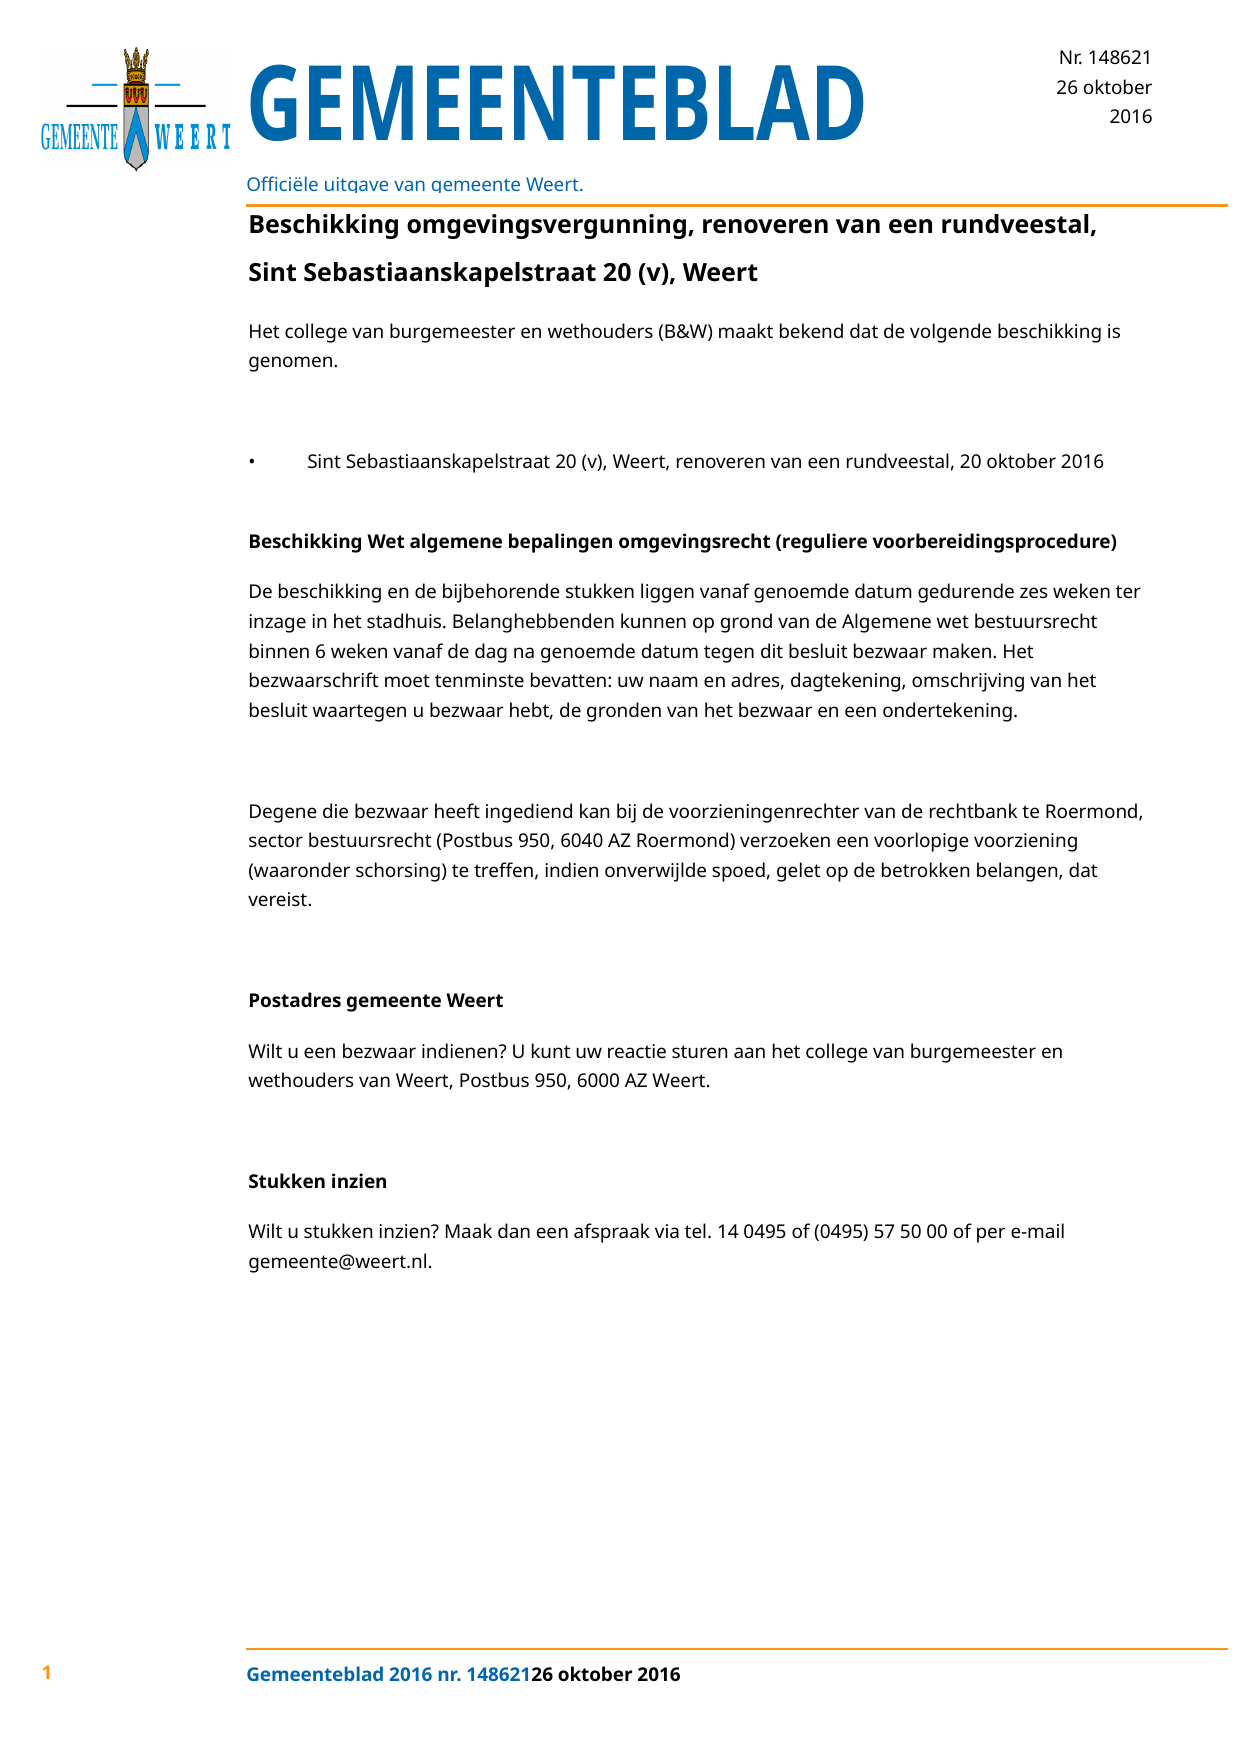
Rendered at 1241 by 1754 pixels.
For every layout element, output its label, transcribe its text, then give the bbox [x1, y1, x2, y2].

text De beschikking en de bijbehorende stukken liggen vanaf genoemde datum gedurende zes weken ter inzage in het stadhuis. Belanghebbenden kunnen op grond van de Algemene wet bestuursrecht binnen 6 weken vanaf de dag na genoemde datum tegen dit besluit bezwaar maken. Het bezwaarschrift moet tenminste bevatten: uw naam en adres, dagtekening, omschrijving van het besluit waartegen u bezwaar hebt, de gronden van het bezwaar en een ondertekening. [248, 579, 1152, 723]
text Beschikking Wet algemene bepalingen omgevingsrecht (reguliere voorbereidingsprocedure) [248, 528, 1152, 554]
text Degene die bezwaar heeft ingediend kan bij de voorzieningenrechter van de rechtbank te Roermond, sector bestuursrecht (Postbus 950, 6040 AZ Roermond) verzoeken een voorlopige voorziening (waaronder schorsing) te treffen, indien onverwijlde spoed, gelet op de betrokken belangen, dat vereist. [248, 798, 1152, 912]
text Beschikking omgevingsvergunning, renoveren van een rundveestal, Sint Sebastiaanskapelstraat 20 (v), Weert [248, 207, 1152, 288]
list Sint Sebastiaanskapelstraat 20 (v), Weert, renoveren van een rundveestal, 20 oktober 2016 [248, 448, 1152, 474]
text Wilt u stukken inzien? Maak dan een afspraak via tel. 14 0495 of (0495) 57 50 00 of per e-mail gemeente@weert.nl. [248, 1219, 1152, 1274]
text Postadres gemeente Weert [248, 987, 1152, 1013]
picture [41, 47, 231, 172]
text Stukken inzien [248, 1168, 1152, 1194]
text Het college van burgemeester en wethouders (B&W) maakt bekend dat de volgende beschikking is genomen. [248, 318, 1152, 373]
text Wilt u een bezwaar indienen? U kunt uw reactie sturen aan het college van burgemeester en wethouders van Weert, Postbus 950, 6000 AZ Weert. [248, 1038, 1152, 1093]
